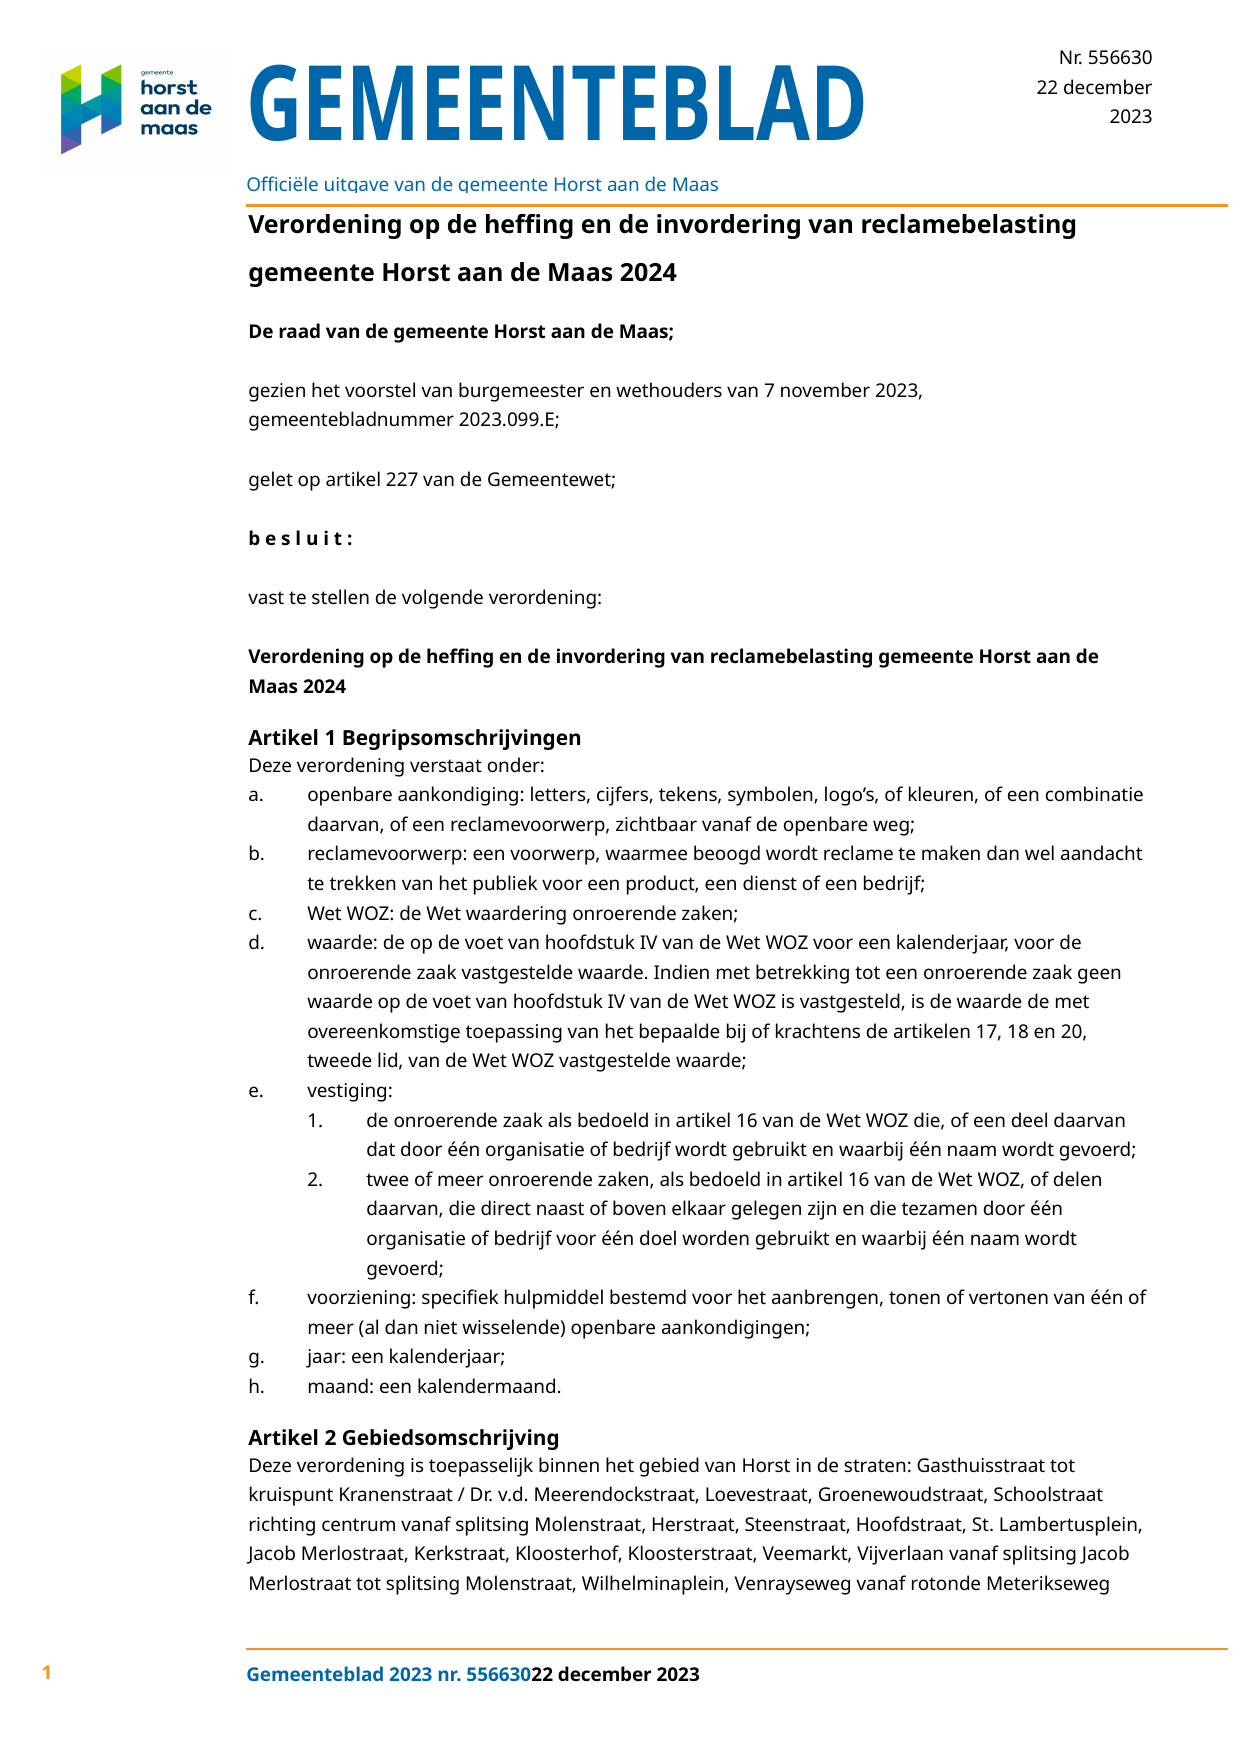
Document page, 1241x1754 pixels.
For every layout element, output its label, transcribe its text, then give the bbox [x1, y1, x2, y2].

text De raad van de gemeente Horst aan de Maas; [248, 318, 1152, 344]
list jaar: een kalenderjaar; [248, 1343, 1152, 1369]
list Wet WOZ: de Wet waardering onroerende zaken; [248, 900, 1152, 925]
list de onroerende zaak als bedoeld in artikel 16 van de Wet WOZ die, of een deel daarvan dat door één organisatie of bedrijf wordt gebruikt en waarbij één naam wordt gevoerd; [307, 1107, 1152, 1162]
list reclamevoorwerp: een voorwerp, waarmee beoogd wordt reclame te maken dan wel aandacht te trekken van het publiek voor een product, een dienst of een bedrijf; [248, 841, 1152, 896]
list openbare aankondiging: letters, cijfers, tekens, symbolen, logo’s, of kleuren, of een combinatie daarvan, of een reclamevoorwerp, zichtbaar vanaf de openbare weg; [248, 781, 1152, 837]
text Deze verordening verstaat onder: [248, 752, 1152, 777]
text vast te stellen de volgende verordening: [248, 584, 1152, 610]
text Artikel 1 Begripsomschrijvingen [248, 723, 1152, 752]
list vestiging: [248, 1077, 1152, 1103]
text gelet op artikel 227 van de Gemeentewet; [248, 466, 1152, 492]
text gemeentebladnummer 2023.099.E; [248, 407, 1152, 432]
list voorziening: specifiek hulpmiddel bestemd voor het aanbrengen, tonen of vertonen van één of meer (al dan niet wisselende) openbare aankondigingen; [248, 1284, 1152, 1339]
text Verordening op de heffing en de invordering van reclamebelasting gemeente Horst aan de Maas 2024 [248, 643, 1152, 699]
list waarde: de op de voet van hoofdstuk IV van de Wet WOZ voor een kalenderjaar, voor de onroerende zaak vastgestelde waarde. Indien met betrekking tot een onroerende zaak geen waarde op de voet van hoofdstuk IV van de Wet WOZ is vastgesteld, is de waarde de met overeenkomstige toepassing van het bepaalde bij of krachtens de artikelen 17, 18 en 20, tweede lid, van de Wet WOZ vastgestelde waarde; [248, 929, 1152, 1073]
text Verordening op de heffing en de invordering van reclamebelasting gemeente Horst aan de Maas 2024 [248, 207, 1152, 288]
picture [41, 47, 231, 172]
text Deze verordening is toepasselijk binnen het gebied van Horst in de straten: Gasthuisstraat tot kruispunt Kranenstraat / Dr. v.d. Meerendockstraat, Loevestraat, Groenewoudstraat, Schoolstraat richting centrum vanaf splitsing Molenstraat, Herstraat, Steenstraat, Hoofdstraat, St. Lambertusplein, Jacob Merlostraat, Kerkstraat, Kloosterhof, Kloosterstraat, Veemarkt, Vijverlaan vanaf splitsing Jacob Merlostraat tot splitsing Molenstraat, Wilhelminaplein, Venrayseweg vanaf rotonde Meterikseweg [248, 1452, 1152, 1596]
text gezien het voorstel van burgemeester en wethouders van 7 november 2023, [248, 377, 1152, 403]
list maand: een kalendermaand. [248, 1373, 1152, 1399]
text b e s l u i t : [248, 525, 1152, 551]
text Artikel 2 Gebiedsomschrijving [248, 1423, 1152, 1452]
list twee of meer onroerende zaken, als bedoeld in artikel 16 van de Wet WOZ, of delen daarvan, die direct naast of boven elkaar gelegen zijn en die tezamen door één organisatie of bedrijf voor één doel worden gebruikt en waarbij één naam wordt gevoerd; [307, 1166, 1152, 1280]
